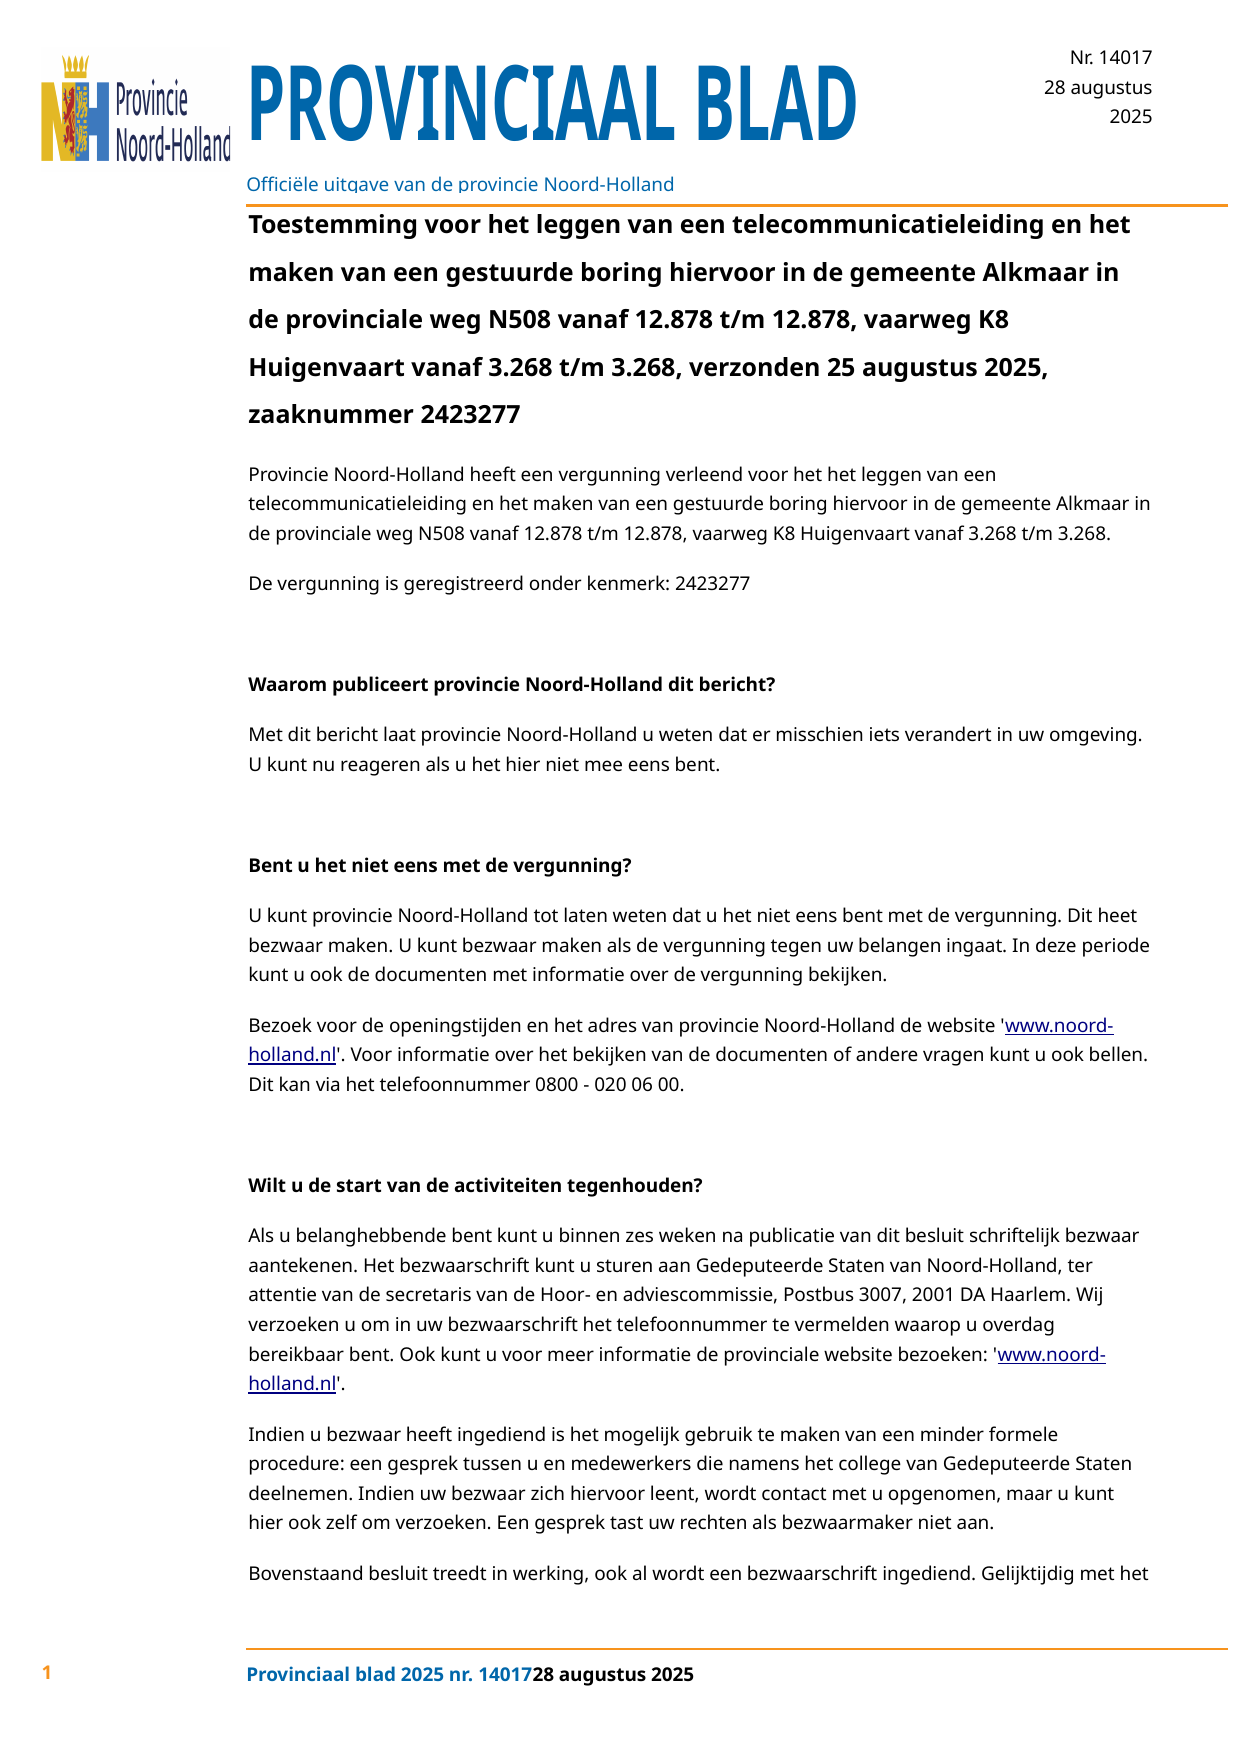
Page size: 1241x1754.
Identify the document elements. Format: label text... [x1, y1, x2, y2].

text Toestemming voor het leggen van een telecommunicatieleiding en het maken van een gestuurde boring hiervoor in de gemeente Alkmaar in de provinciale weg N508 vanaf 12.878 t/m 12.878, vaarweg K8 Huigenvaart vanaf 3.268 t/m 3.268, verzonden 25 augustus 2025, zaaknummer 2423277 [248, 207, 1152, 431]
text Provincie Noord-Holland heeft een vergunning verleend voor het het leggen van een telecommunicatieleiding en het maken van een gestuurde boring hiervoor in de gemeente Alkmaar in de provinciale weg N508 vanaf 12.878 t/m 12.878, vaarweg K8 Huigenvaart vanaf 3.268 t/m 3.268. [248, 461, 1152, 546]
text Wilt u de start van de activiteiten tegenhouden? [248, 1172, 1152, 1198]
text U kunt provincie Noord-Holland tot laten weten dat u het niet eens bent met de vergunning. Dit heet bezwaar maken. U kunt bezwaar maken als de vergunning tegen uw belangen ingaat. In deze periode kunt u ook de documenten met informatie over de vergunning bekijken. [248, 902, 1152, 987]
text Als u belanghebbende bent kunt u binnen zes weken na publicatie van dit besluit schriftelijk bezwaar aantekenen. Het bezwaarschrift kunt u sturen aan Gedeputeerde Staten van Noord-Holland, ter attentie van de secretaris van de Hoor- en adviescommissie, Postbus 3007, 2001 DA Haarlem. Wij verzoeken u om in uw bezwaarschrift het telefoonnummer te vermelden waarop u overdag bereikbaar bent. Ook kunt u voor meer informatie de provinciale website bezoeken: 'www.noord-holland.nl'. [248, 1222, 1152, 1396]
text Met dit bericht laat provincie Noord-Holland u weten dat er misschien iets verandert in uw omgeving. U kunt nu reageren als u het hier niet mee eens bent. [248, 722, 1152, 777]
picture [41, 47, 231, 172]
text Bovenstaand besluit treedt in werking, ook al wordt een bezwaarschrift ingediend. Gelijktijdig met het [248, 1560, 1152, 1586]
text Bezoek voor de openingstijden en het adres van provincie Noord-Holland de website 'www.noord-holland.nl'. Voor informatie over het bekijken van de documenten of andere vragen kunt u ook bellen. Dit kan via het telefoonnummer 0800 - 020 06 00. [248, 1012, 1152, 1097]
text Indien u bezwaar heeft ingediend is het mogelijk gebruik te maken van een minder formele procedure: een gesprek tussen u en medewerkers die namens het college van Gedeputeerde Staten deelnemen. Indien uw bezwaar zich hiervoor leent, wordt contact met u opgenomen, maar u kunt hier ook zelf om verzoeken. Een gesprek tast uw rechten als bezwaarmaker niet aan. [248, 1421, 1152, 1535]
text Bent u het niet eens met de vergunning? [248, 852, 1152, 878]
text Waarom publiceert provincie Noord-Holland dit bericht? [248, 671, 1152, 697]
text De vergunning is geregistreerd onder kenmerk: 2423277 [248, 570, 1152, 596]
